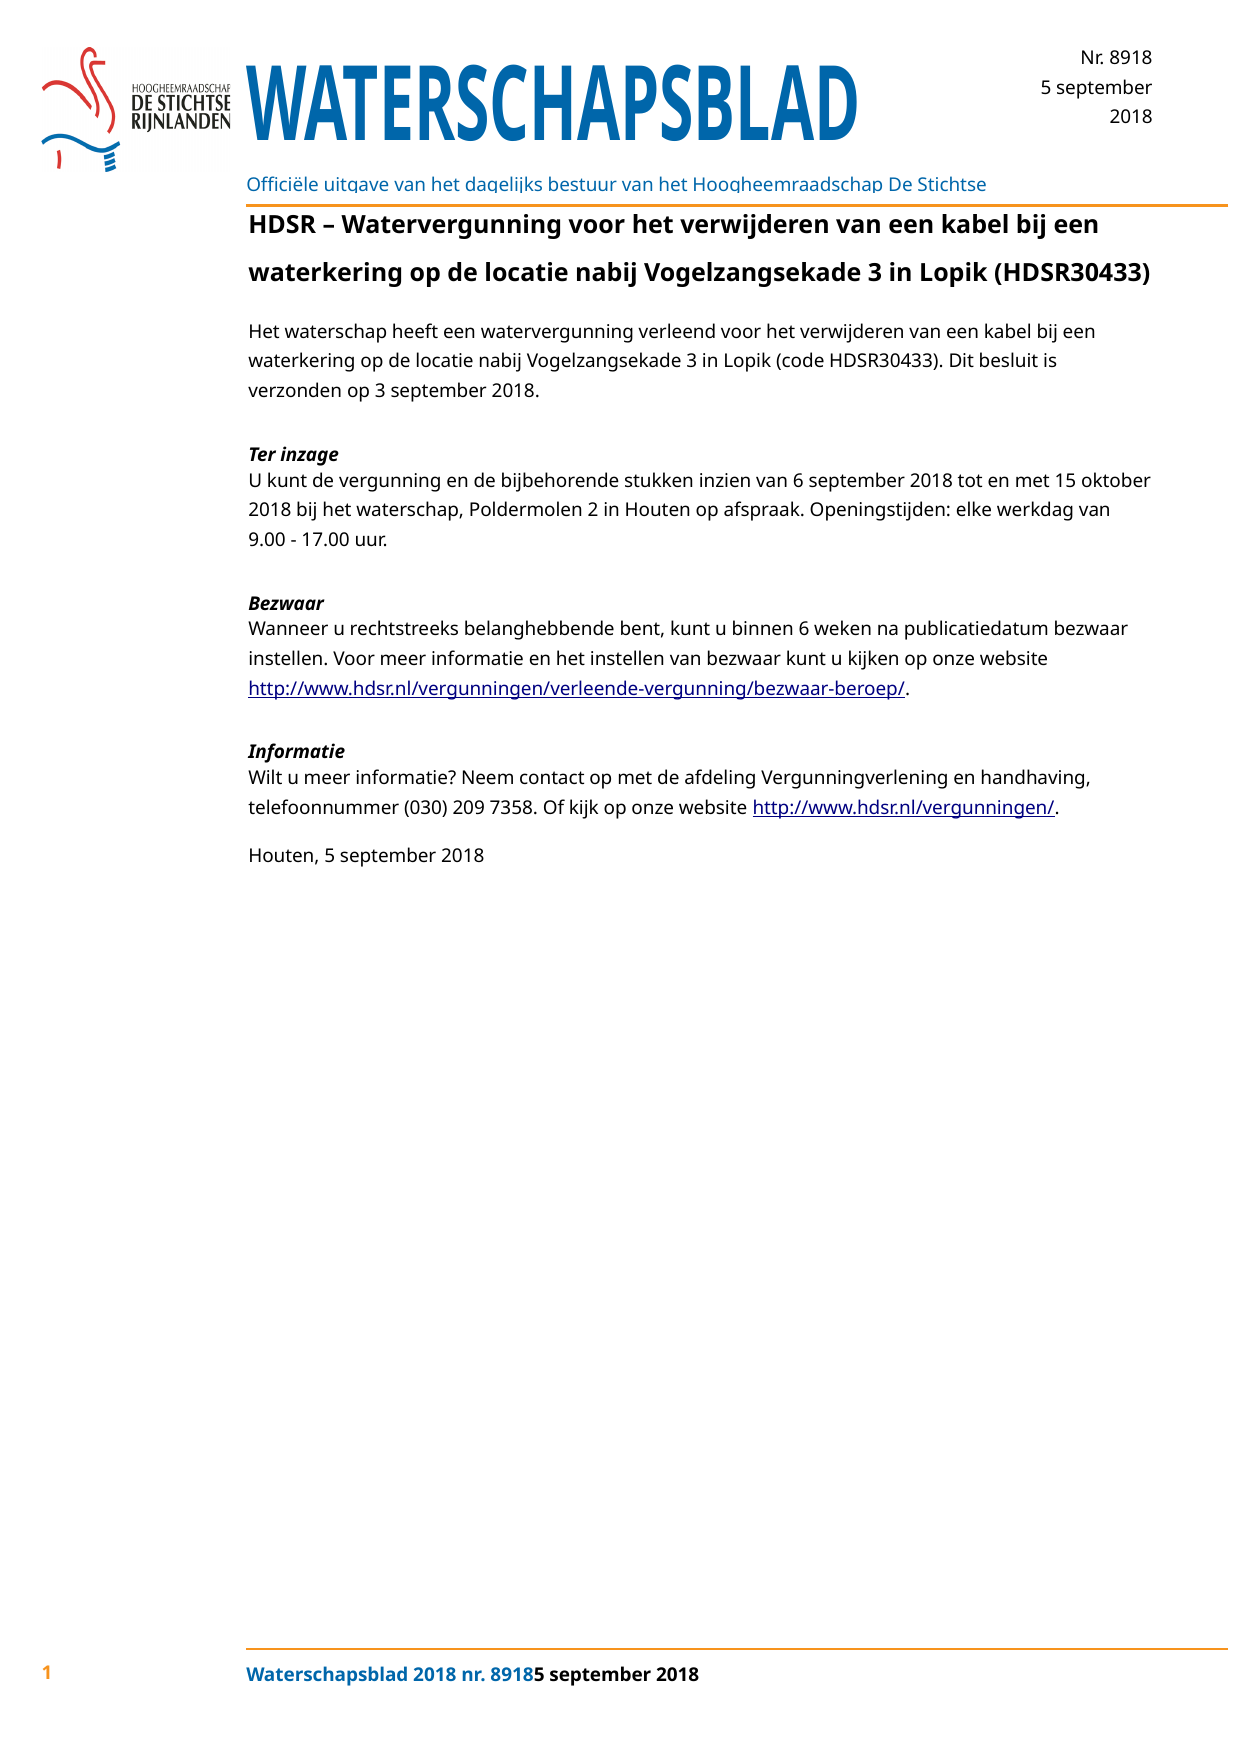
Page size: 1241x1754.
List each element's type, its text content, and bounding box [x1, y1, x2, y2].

text Houten, 5 september 2018 [248, 842, 1152, 868]
text Informatie [248, 739, 1152, 764]
text Wanneer u rechtstreeks belanghebbende bent, kunt u binnen 6 weken na publicatiedatum bezwaar instellen. Voor meer informatie en het instellen van bezwaar kunt u kijken op onze website http://www.hdsr.nl/vergunningen/verleende-vergunning/bezwaar-beroep/. [248, 616, 1152, 701]
picture [41, 47, 231, 172]
text Ter inzage [248, 441, 1152, 467]
text U kunt de vergunning en de bijbehorende stukken inzien van 6 september 2018 tot en met 15 oktober 2018 bij het waterschap, Poldermolen 2 in Houten op afspraak. Openingstijden: elke werkdag van 9.00 - 17.00 uur. [248, 467, 1152, 552]
text Wilt u meer informatie? Neem contact op met de afdeling Vergunningverlening en handhaving, telefoonnummer (030) 209 7358. Of kijk op onze website http://www.hdsr.nl/vergunningen/. [248, 764, 1152, 820]
text Het waterschap heeft een watervergunning verleend voor het verwijderen van een kabel bij een waterkering op de locatie nabij Vogelzangsekade 3 in Lopik (code HDSR30433). Dit besluit is verzonden op 3 september 2018. [248, 318, 1152, 403]
text Bezwaar [248, 590, 1152, 616]
text HDSR – Watervergunning voor het verwijderen van een kabel bij een waterkering op de locatie nabij Vogelzangsekade 3 in Lopik (HDSR30433) [248, 207, 1152, 288]
